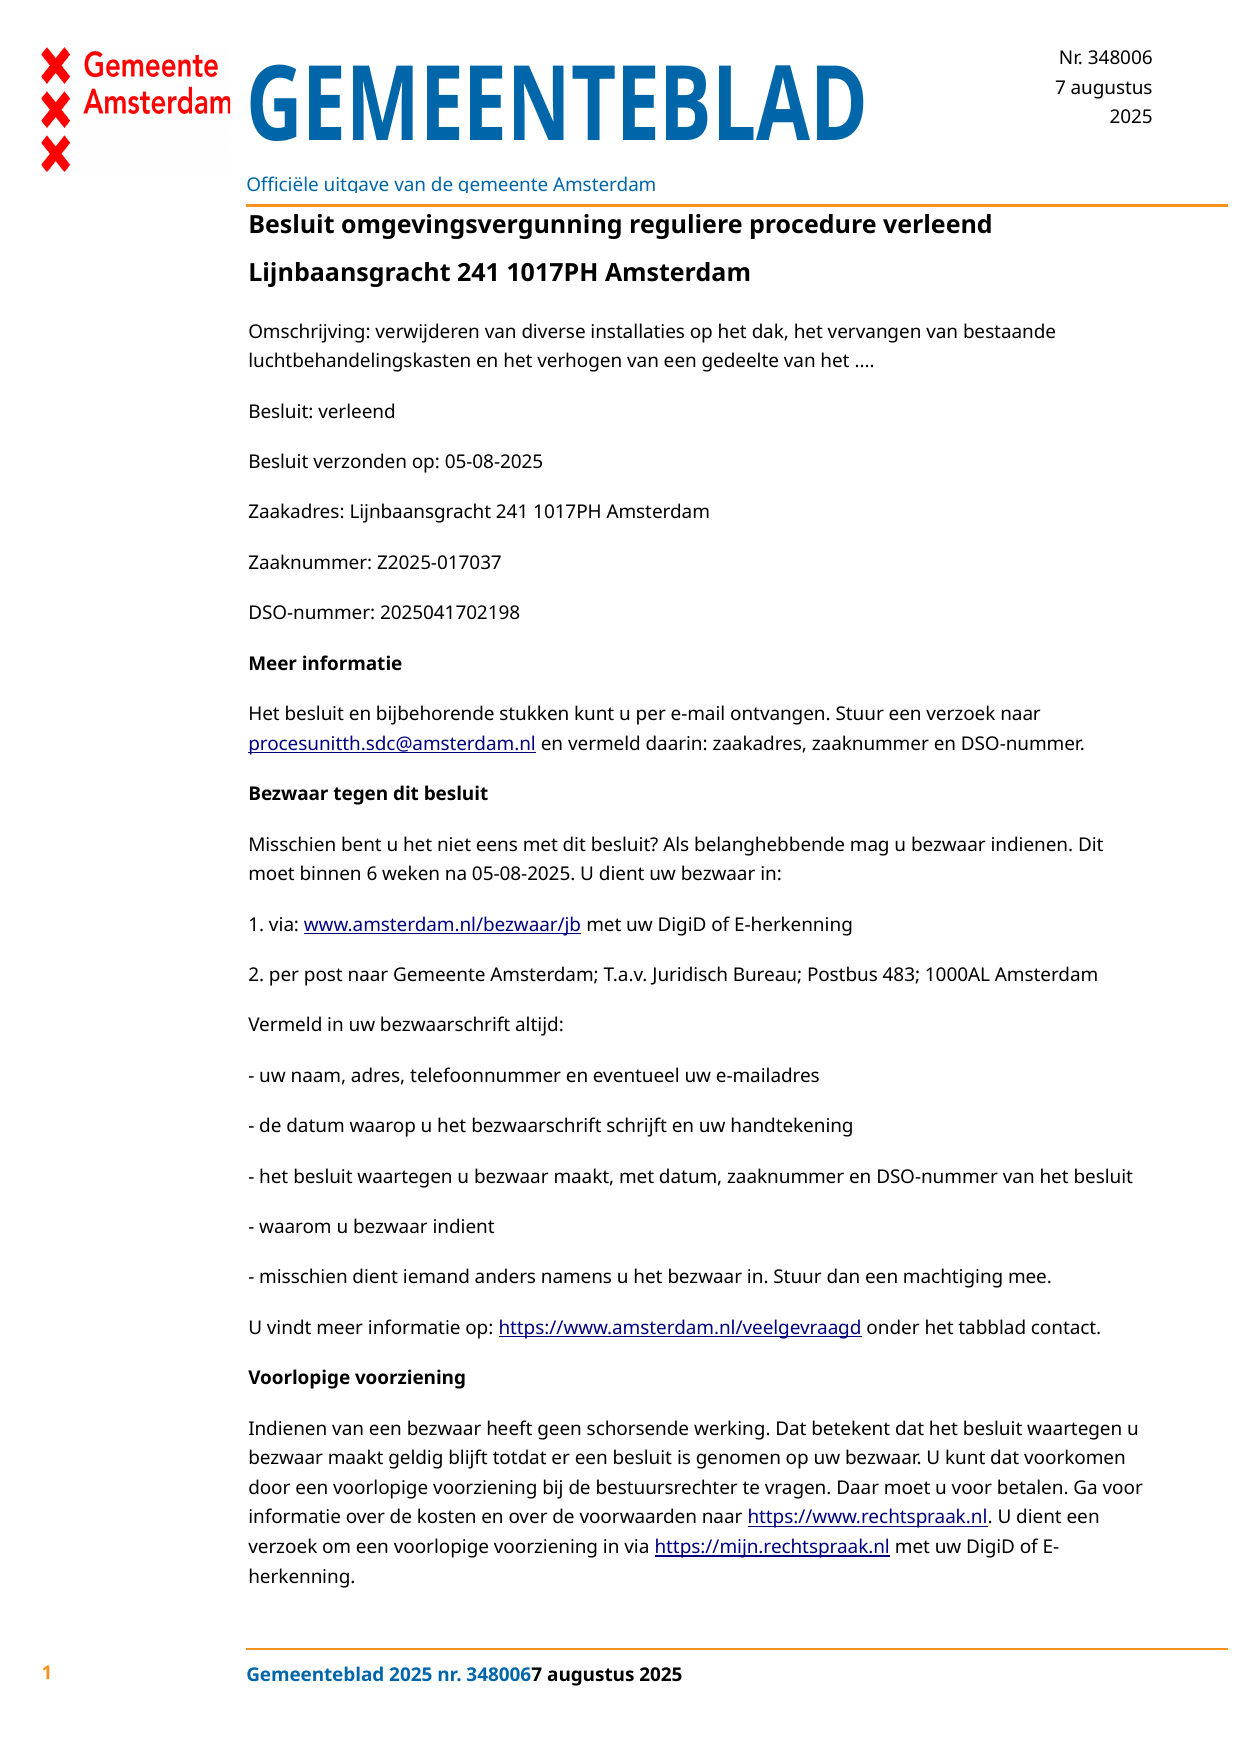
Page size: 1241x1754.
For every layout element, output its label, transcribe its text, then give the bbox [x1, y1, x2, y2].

text Besluit omgevingsvergunning reguliere procedure verleend Lijnbaansgracht 241 1017PH Amsterdam [248, 207, 1152, 288]
text - misschien dient iemand anders namens u het bezwaar in. Stuur dan een machtiging mee. [248, 1264, 1152, 1289]
text 1. via: www.amsterdam.nl/bezwaar/jb met uw DigiD of E-herkenning [248, 911, 1152, 937]
text Het besluit en bijbehorende stukken kunt u per e-mail ontvangen. Stuur een verzoek naar procesunitth.sdc@amsterdam.nl en vermeld daarin: zaakadres, zaaknummer en DSO-nummer. [248, 700, 1152, 756]
text DSO-nummer: 2025041702198 [248, 599, 1152, 625]
text Indienen van een bezwaar heeft geen schorsende werking. Dat betekent dat het besluit waartegen u bezwaar maakt geldig blijft totdat er een besluit is genomen op uw bezwaar. U kunt dat voorkomen door een voorlopige voorziening bij de bestuursrechter te vragen. Daar moet u voor betalen. Ga voor informatie over de kosten en over de voorwaarden naar https://www.rechtspraak.nl. U dient een verzoek om een voorlopige voorziening in via https://mijn.rechtspraak.nl met uw DigiD of E-herkenning. [248, 1415, 1152, 1589]
text Besluit: verleend [248, 398, 1152, 424]
text 2. per post naar Gemeente Amsterdam; T.a.v. Juridisch Bureau; Postbus 483; 1000AL Amsterdam [248, 961, 1152, 987]
text Voorlopige voorziening [248, 1364, 1152, 1390]
text Zaaknummer: Z2025-017037 [248, 549, 1152, 575]
text Zaakadres: Lijnbaansgracht 241 1017PH Amsterdam [248, 499, 1152, 524]
text - waarom u bezwaar indient [248, 1213, 1152, 1239]
text Bezwaar tegen dit besluit [248, 780, 1152, 806]
text - uw naam, adres, telefoonnummer en eventueel uw e-mailadres [248, 1062, 1152, 1088]
text Omschrijving: verwijderen van diverse installaties op het dak, het vervangen van bestaande luchtbehandelingskasten en het verhogen van een gedeelte van het .... [248, 318, 1152, 373]
text Vermeld in uw bezwaarschrift altijd: [248, 1012, 1152, 1037]
text Misschien bent u het niet eens met dit besluit? Als belanghebbende mag u bezwaar indienen. Dit moet binnen 6 weken na 05-08-2025. U dient uw bezwaar in: [248, 831, 1152, 886]
text - het besluit waartegen u bezwaar maakt, met datum, zaaknummer en DSO-nummer van het besluit [248, 1163, 1152, 1189]
text Meer informatie [248, 650, 1152, 676]
picture [41, 47, 231, 172]
text - de datum waarop u het bezwaarschrift schrijft en uw handtekening [248, 1112, 1152, 1138]
text U vindt meer informatie op: https://www.amsterdam.nl/veelgevraagd onder het tabblad contact. [248, 1314, 1152, 1340]
text Besluit verzonden op: 05-08-2025 [248, 448, 1152, 474]
